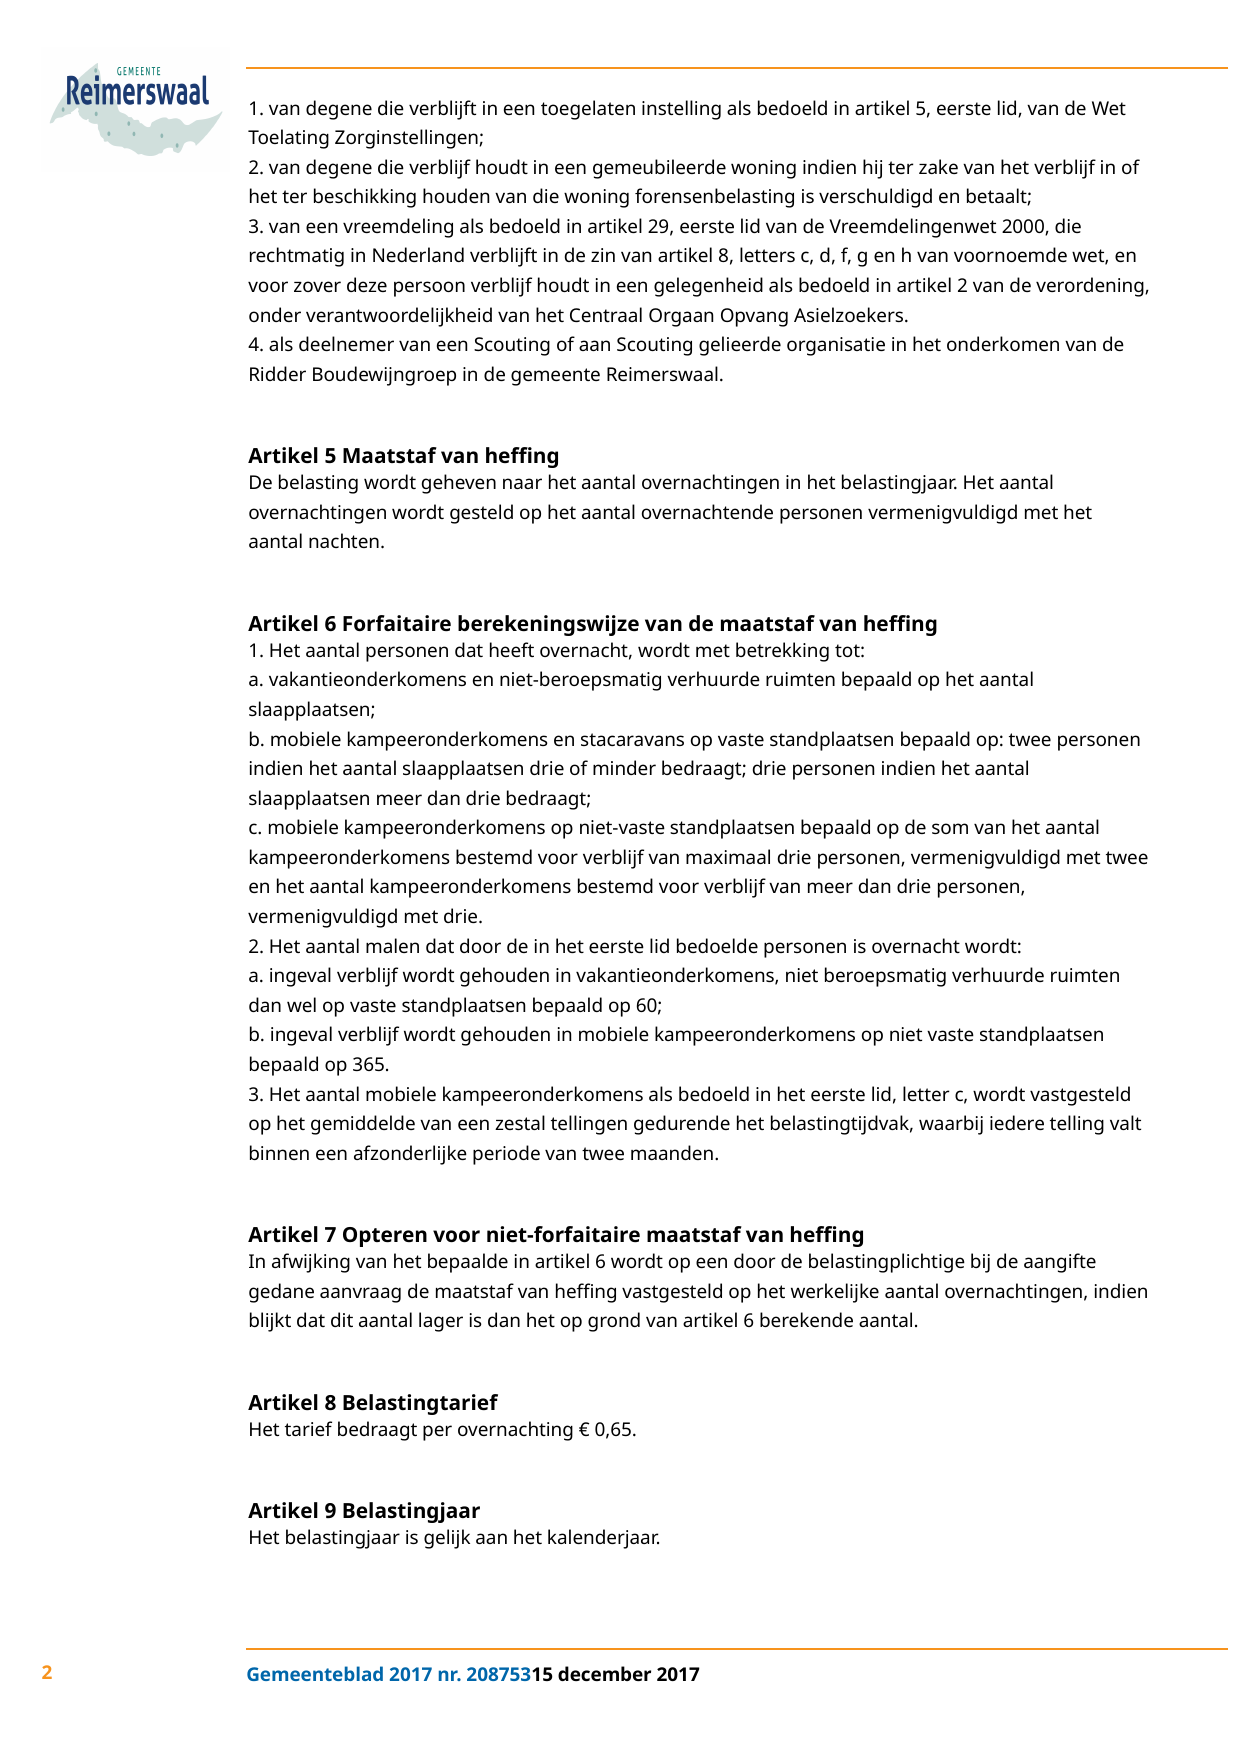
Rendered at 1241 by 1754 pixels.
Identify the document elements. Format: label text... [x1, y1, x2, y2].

text 2. Het aantal malen dat door de in het eerste lid bedoelde personen is overnacht wordt: [248, 933, 1152, 959]
text a. ingeval verblijf wordt gehouden in vakantieonderkomens, niet beroepsmatig verhuurde ruimten dan wel op vaste standplaatsen bepaald op 60; [248, 962, 1152, 1018]
text De belasting wordt geheven naar het aantal overnachtingen in het belastingjaar. Het aantal overnachtingen wordt gesteld op het aantal overnachtende personen vermenigvuldigd met het aantal nachten. [248, 469, 1152, 554]
text 4. als deelnemer van een Scouting of aan Scouting gelieerde organisatie in het onderkomen van de Ridder Boudewijngroep in de gemeente Reimerswaal. [248, 331, 1152, 387]
text Het tarief bedraagt per overnachting € 0,65. [248, 1416, 1152, 1442]
text In afwijking van het bepaalde in artikel 6 wordt op een door de belastingplichtige bij de aangifte gedane aanvraag de maatstaf van heffing vastgesteld op het werkelijke aantal overnachtingen, indien blijkt dat dit aantal lager is dan het op grond van artikel 6 berekende aantal. [248, 1248, 1152, 1333]
text b. mobiele kampeeronderkomens en stacaravans op vaste standplaatsen bepaald op: twee personen indien het aantal slaapplaatsen drie of minder bedraagt; drie personen indien het aantal slaapplaatsen meer dan drie bedraagt; [248, 726, 1152, 811]
text b. ingeval verblijf wordt gehouden in mobiele kampeeronderkomens op niet vaste standplaatsen bepaald op 365. [248, 1022, 1152, 1077]
text 3. van een vreemdeling als bedoeld in artikel 29, eerste lid van de Vreemdelingenwet 2000, die rechtmatig in Nederland verblijft in de zin van artikel 8, letters c, d, f, g en h van voornoemde wet, en voor zover deze persoon verblijf houdt in een gelegenheid als bedoeld in artikel 2 van de verordening, onder verantwoordelijkheid van het Centraal Orgaan Opvang Asielzoekers. [248, 213, 1152, 328]
text Het belastingjaar is gelijk aan het kalenderjaar. [248, 1524, 1152, 1550]
text Artikel 9 Belastingjaar [248, 1496, 1152, 1524]
text a. vakantieonderkomens en niet-beroepsmatig verhuurde ruimten bepaald op het aantal slaapplaatsen; [248, 667, 1152, 722]
text 1. Het aantal personen dat heeft overnacht, wordt met betrekking tot: [248, 637, 1152, 663]
picture [41, 47, 231, 172]
text Artikel 5 Maatstaf van heffing [248, 441, 1152, 469]
text Artikel 7 Opteren voor niet-forfaitaire maatstaf van heffing [248, 1220, 1152, 1248]
text 3. Het aantal mobiele kampeeronderkomens als bedoeld in het eerste lid, letter c, wordt vastgesteld op het gemiddelde van een zestal tellingen gedurende het belastingtijdvak, waarbij iedere telling valt binnen een afzonderlijke periode van twee maanden. [248, 1081, 1152, 1166]
text 2. van degene die verblijf houdt in een gemeubileerde woning indien hij ter zake van het verblijf in of het ter beschikking houden van die woning forensenbelasting is verschuldigd en betaalt; [248, 154, 1152, 209]
text Artikel 6 Forfaitaire berekeningswijze van de maatstaf van heffing [248, 609, 1152, 637]
text c. mobiele kampeeronderkomens op niet-vaste standplaatsen bepaald op de som van het aantal kampeeronderkomens bestemd voor verblijf van maximaal drie personen, vermenigvuldigd met twee en het aantal kampeeronderkomens bestemd voor verblijf van meer dan drie personen, vermenigvuldigd met drie. [248, 814, 1152, 929]
text Artikel 8 Belastingtarief [248, 1388, 1152, 1416]
text 1. van degene die verblijft in een toegelaten instelling als bedoeld in artikel 5, eerste lid, van de Wet Toelating Zorginstellingen; [248, 95, 1152, 150]
